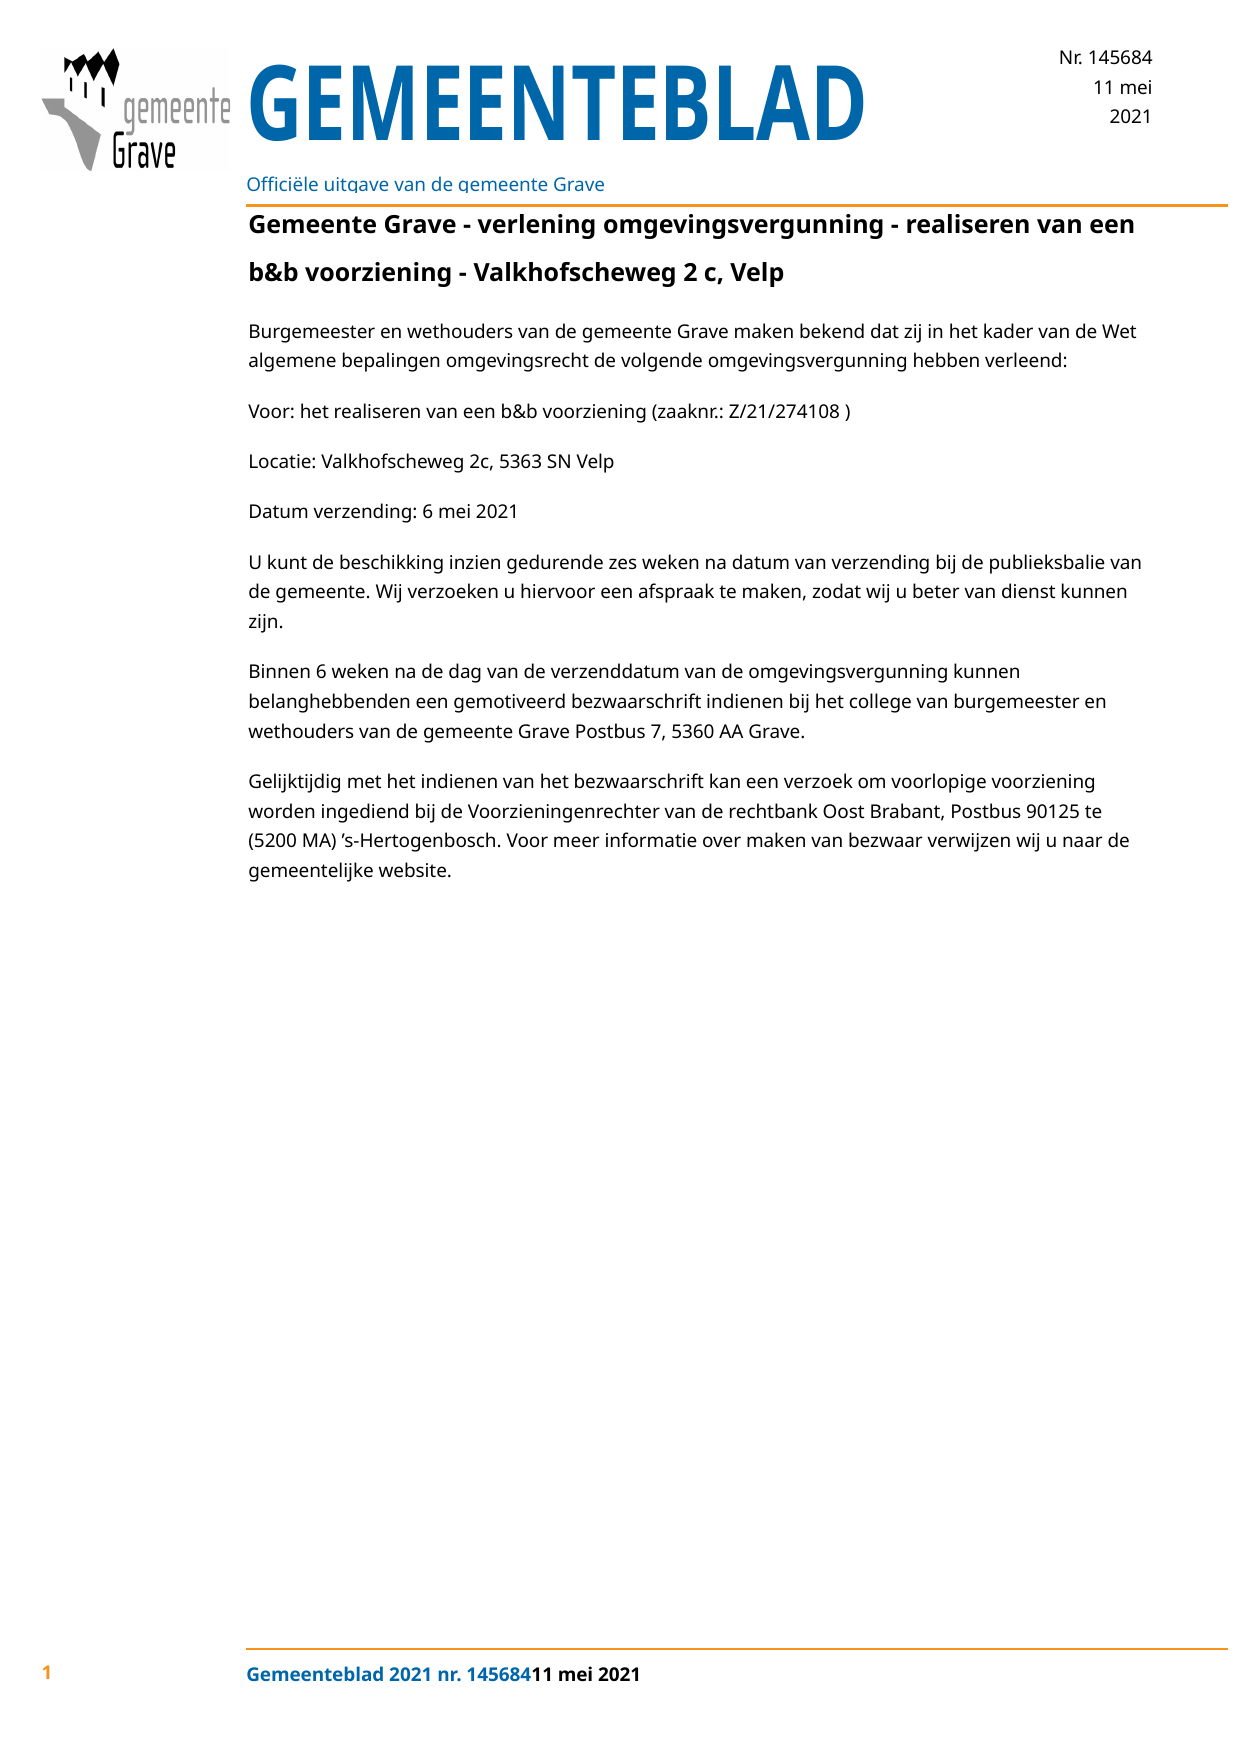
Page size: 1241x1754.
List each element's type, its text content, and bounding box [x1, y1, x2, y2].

text U kunt de beschikking inzien gedurende zes weken na datum van verzending bij de publieksbalie van de gemeente. Wij verzoeken u hiervoor een afspraak te maken, zodat wij u beter van dienst kunnen zijn. [248, 549, 1152, 634]
text Burgemeester en wethouders van de gemeente Grave maken bekend dat zij in het kader van de Wet algemene bepalingen omgevingsrecht de volgende omgevingsvergunning hebben verleend: [248, 318, 1152, 373]
picture [41, 47, 231, 172]
text Datum verzending: 6 mei 2021 [248, 499, 1152, 524]
text Gelijktijdig met het indienen van het bezwaarschrift kan een verzoek om voorlopige voorziening worden ingediend bij de Voorzieningenrechter van de rechtbank Oost Brabant, Postbus 90125 te (5200 MA) ’s-Hertogenbosch. Voor meer informatie over maken van bezwaar verwijzen wij u naar de gemeentelijke website. [248, 768, 1152, 883]
text Gemeente Grave - verlening omgevingsvergunning - realiseren van een b&b voorziening - Valkhofscheweg 2 c, Velp [248, 207, 1152, 288]
text Locatie: Valkhofscheweg 2c, 5363 SN Velp [248, 448, 1152, 474]
text Binnen 6 weken na de dag van de verzenddatum van de omgevingsvergunning kunnen belanghebbenden een gemotiveerd bezwaarschrift indienen bij het college van burgemeester en wethouders van de gemeente Grave Postbus 7, 5360 AA Grave. [248, 659, 1152, 744]
text Voor: het realiseren van een b&b voorziening (zaaknr.: Z/21/274108 ) [248, 398, 1152, 424]
